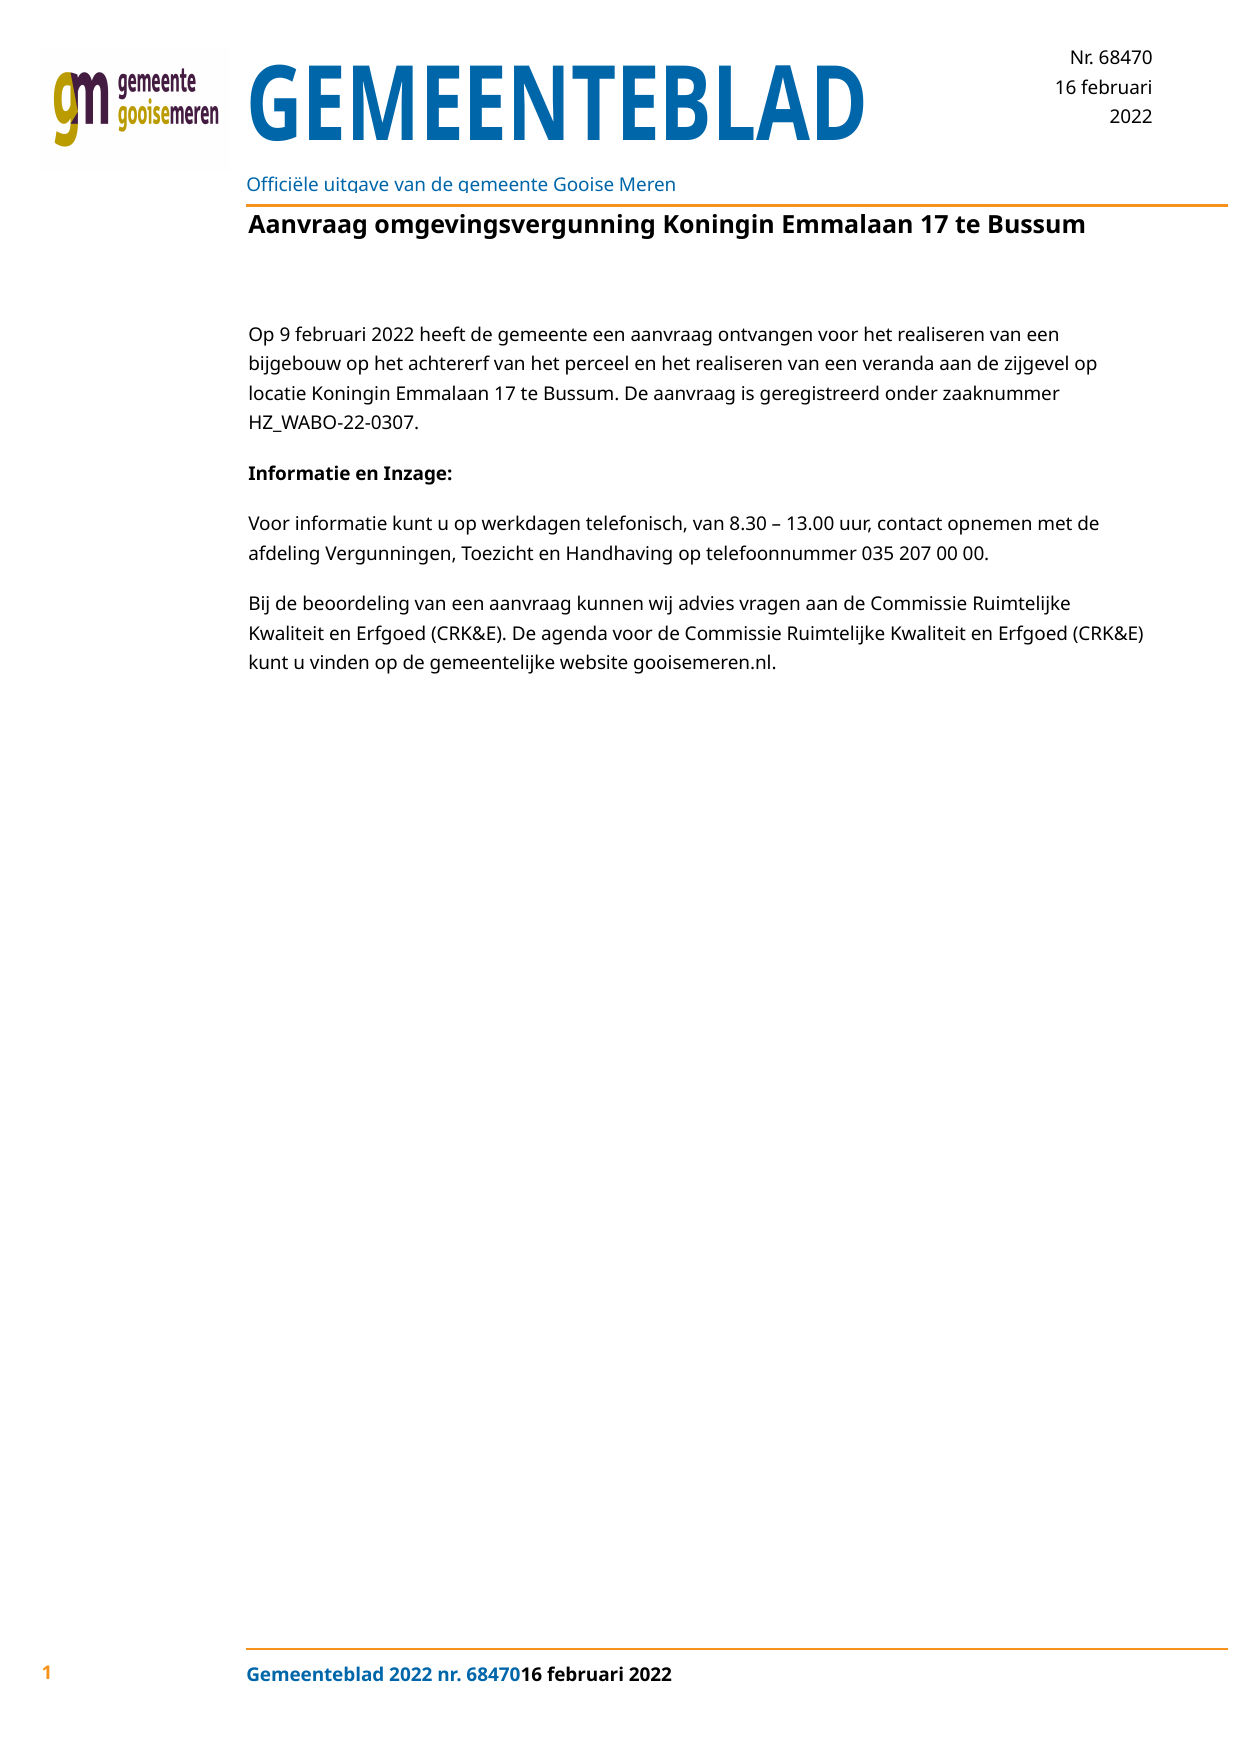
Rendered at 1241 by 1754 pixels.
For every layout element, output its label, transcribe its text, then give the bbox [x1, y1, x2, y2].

text Op 9 februari 2022 heeft de gemeente een aanvraag ontvangen voor het realiseren van een bijgebouw op het achtererf van het perceel en het realiseren van een veranda aan de zijgevel op locatie Koningin Emmalaan 17 te Bussum. De aanvraag is geregistreerd onder zaaknummer HZ_WABO-22-0307. [248, 321, 1152, 435]
picture [41, 47, 231, 172]
text Informatie en Inzage: [248, 460, 1152, 486]
text Voor informatie kunt u op werkdagen telefonisch, van 8.30 – 13.00 uur, contact opnemen met de afdeling Vergunningen, Toezicht en Handhaving op telefoonnummer 035 207 00 00. [248, 510, 1152, 566]
text Aanvraag omgevingsvergunning Koningin Emmalaan 17 te Bussum [248, 207, 1152, 241]
text Bij de beoordeling van een aanvraag kunnen wij advies vragen aan de Commissie Ruimtelijke Kwaliteit en Erfgoed (CRK&E). De agenda voor de Commissie Ruimtelijke Kwaliteit en Erfgoed (CRK&E) kunt u vinden op de gemeentelijke website gooisemeren.nl. [248, 590, 1152, 675]
